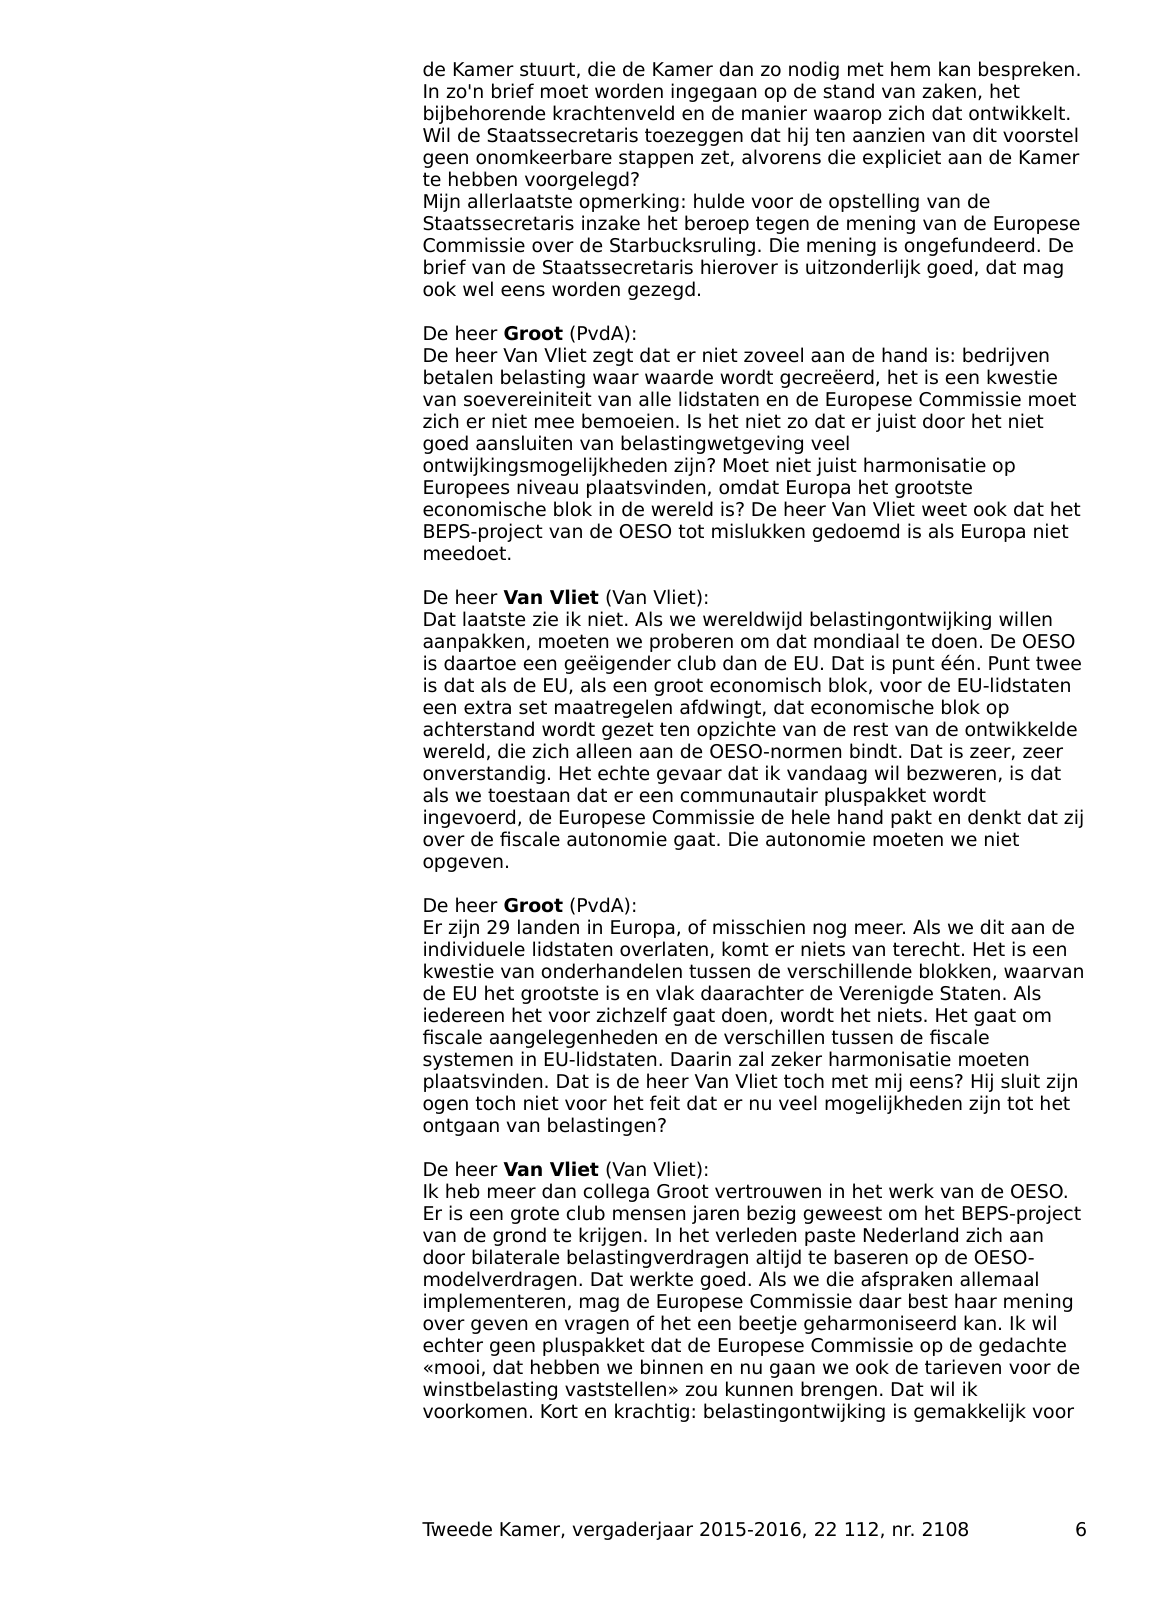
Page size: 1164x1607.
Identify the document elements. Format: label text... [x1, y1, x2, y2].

text Dat laatste zie ik niet. Als we wereldwijd belastingontwijking willen aanpakken, moeten we proberen om dat mondiaal te doen. De OESO is daartoe een geëigender club dan de EU. Dat is punt één. Punt twee is dat als de EU, als een groot economisch blok, voor de EU-lidstaten een extra set maatregelen afdwingt, dat economische blok op achterstand wordt gezet ten opzichte van de rest van de ontwikkelde wereld, die zich alleen aan de OESO-normen bindt. Dat is zeer, zeer onverstandig. Het echte gevaar dat ik vandaag wil bezweren, is dat als we toestaan dat er een communautair pluspakket wordt ingevoerd, de Europese Commissie de hele hand pakt en denkt dat zij over de fiscale autonomie gaat. Die autonomie moeten we niet opgeven. [422, 609, 1087, 873]
text Ik heb meer dan collega Groot vertrouwen in het werk van de OESO. Er is een grote club mensen jaren bezig geweest om het BEPS-project van de grond te krijgen. In het verleden paste Nederland zich aan door bilaterale belastingverdragen altijd te baseren op de OESO-modelverdragen. Dat werkte goed. Als we die afspraken allemaal implementeren, mag de Europese Commissie daar best haar mening over geven en vragen of het een beetje geharmoniseerd kan. Ik wil echter geen pluspakket dat de Europese Commissie op de gedachte «mooi, dat hebben we binnen en nu gaan we ook de tarieven voor de winstbelasting vaststellen» zou kunnen brengen. Dat wil ik voorkomen. Kort en krachtig: belastingontwijking is gemakkelijk voor [422, 1181, 1087, 1423]
text De heer Van Vliet (Van Vliet): [422, 587, 1087, 609]
text de Kamer stuurt, die de Kamer dan zo nodig met hem kan bespreken. In zo'n brief moet worden ingegaan op de stand van zaken, het bijbehorende krachtenveld en de manier waarop zich dat ontwikkelt. Wil de Staatssecretaris toezeggen dat hij ten aanzien van dit voorstel geen onomkeerbare stappen zet, alvorens die expliciet aan de Kamer te hebben voorgelegd? [422, 59, 1087, 191]
text Er zijn 29 landen in Europa, of misschien nog meer. Als we dit aan de individuele lidstaten overlaten, komt er niets van terecht. Het is een kwestie van onderhandelen tussen de verschillende blokken, waarvan de EU het grootste is en vlak daarachter de Verenigde Staten. Als iedereen het voor zichzelf gaat doen, wordt het niets. Het gaat om fiscale aangelegenheden en de verschillen tussen de fiscale systemen in EU-lidstaten. Daarin zal zeker harmonisatie moeten plaatsvinden. Dat is de heer Van Vliet toch met mij eens? Hij sluit zijn ogen toch niet voor het feit dat er nu veel mogelijkheden zijn tot het ontgaan van belastingen? [422, 917, 1087, 1137]
text Mijn allerlaatste opmerking: hulde voor de opstelling van de Staatssecretaris inzake het beroep tegen de mening van de Europese Commissie over de Starbucksruling. Die mening is ongefundeerd. De brief van de Staatssecretaris hierover is uitzonderlijk goed, dat mag ook wel eens worden gezegd. [422, 191, 1087, 301]
text De heer Groot (PvdA): [422, 323, 1087, 345]
text De heer Groot (PvdA): [422, 895, 1087, 917]
text De heer Van Vliet (Van Vliet): [422, 1159, 1087, 1181]
text De heer Van Vliet zegt dat er niet zoveel aan de hand is: bedrijven betalen belasting waar waarde wordt gecreëerd, het is een kwestie van soevereiniteit van alle lidstaten en de Europese Commissie moet zich er niet mee bemoeien. Is het niet zo dat er juist door het niet goed aansluiten van belastingwetgeving veel ontwijkingsmogelijkheden zijn? Moet niet juist harmonisatie op Europees niveau plaatsvinden, omdat Europa het grootste economische blok in de wereld is? De heer Van Vliet weet ook dat het BEPS-project van de OESO tot mislukken gedoemd is als Europa niet meedoet. [422, 345, 1087, 565]
